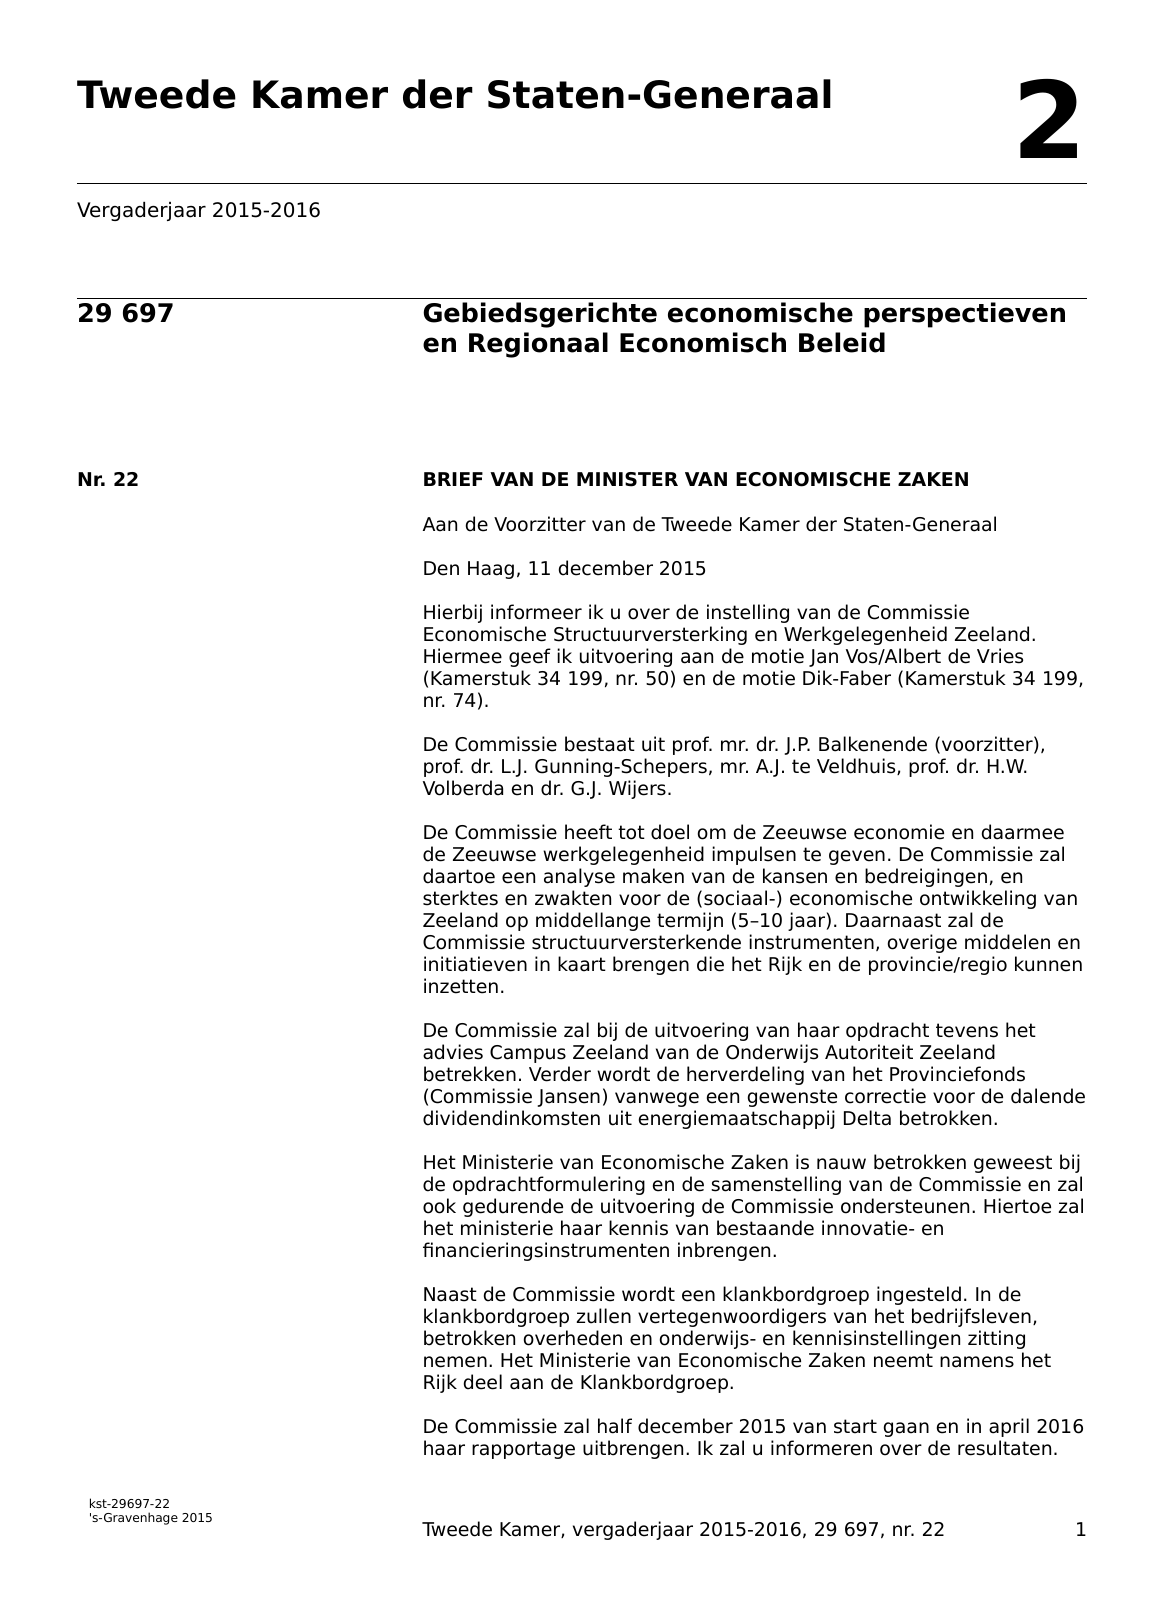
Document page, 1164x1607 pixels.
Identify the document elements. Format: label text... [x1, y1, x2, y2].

text kst-29697-22 [88, 1497, 323, 1511]
text 's-Gravenhage 2015 [88, 1511, 323, 1525]
table_header Tweede Kamer der Staten-Generaal [77, 59, 886, 183]
text De Commissie zal half december 2015 van start gaan en in april 2016 haar rapportage uitbrengen. Ik zal u informeren over de resultaten. [422, 1416, 1087, 1460]
text Den Haag, 11 december 2015 [422, 558, 1087, 580]
subtitle 29 697 Gebiedsgerichte economische perspectieven en Regionaal Economisch Beleid [77, 299, 1087, 358]
text Naast de Commissie wordt een klankbordgroep ingesteld. In de klankbordgroep zullen vertegenwoordigers van het bedrijfsleven, betrokken overheden en onderwijs- en kennisinstellingen zitting nemen. Het Ministerie van Economische Zaken neemt namens het Rijk deel aan de Klankbordgroep. [422, 1284, 1087, 1394]
text Het Ministerie van Economische Zaken is nauw betrokken geweest bij de opdrachtformulering en de samenstelling van de Commissie en zal ook gedurende de uitvoering de Commissie ondersteunen. Hiertoe zal het ministerie haar kennis van bestaande innovatie- en financieringsinstrumenten inbrengen. [422, 1152, 1087, 1262]
text Hierbij informeer ik u over de instelling van de Commissie Economische Structuurversterking en Werkgelegenheid Zeeland. [422, 602, 1087, 646]
text Hiermee geef ik uitvoering aan de motie Jan Vos/Albert de Vries (Kamerstuk 34 199, nr. 50) en de motie Dik-Faber (Kamerstuk 34 199, nr. 74). [422, 646, 1087, 712]
table_cell Vergaderjaar 2015-2016 [77, 184, 1087, 298]
text De Commissie zal bij de uitvoering van haar opdracht tevens het advies Campus Zeeland van de Onderwijs Autoriteit Zeeland betrekken. Verder wordt de herverdeling van het Provinciefonds (Commissie Jansen) vanwege een gewenste correctie voor de dalende dividendinkomsten uit energiemaatschappij Delta betrokken. [422, 1020, 1087, 1130]
text Aan de Voorzitter van de Tweede Kamer der Staten-Generaal [422, 513, 1087, 536]
text De Commissie bestaat uit prof. mr. dr. J.P. Balkenende (voorzitter), prof. dr. L.J. Gunning-Schepers, mr. A.J. te Veldhuis, prof. dr. H.W. Volberda en dr. G.J. Wijers. [422, 734, 1087, 800]
text De Commissie heeft tot doel om de Zeeuwse economie en daarmee de Zeeuwse werkgelegenheid impulsen te geven. De Commissie zal daartoe een analyse maken van de kansen en bedreigingen, en sterktes en zwakten voor de (sociaal-) economische ontwikkeling van Zeeland op middellange termijn (5–10 jaar). Daarnaast zal de Commissie structuurversterkende instrumenten, overige middelen en initiatieven in kaart brengen die het Rijk en de provincie/regio kunnen inzetten. [422, 822, 1087, 998]
table_header 2 [886, 59, 1087, 183]
subtitle Nr. 22 BRIEF VAN DE MINISTER VAN ECONOMISCHE ZAKEN [77, 469, 1087, 491]
